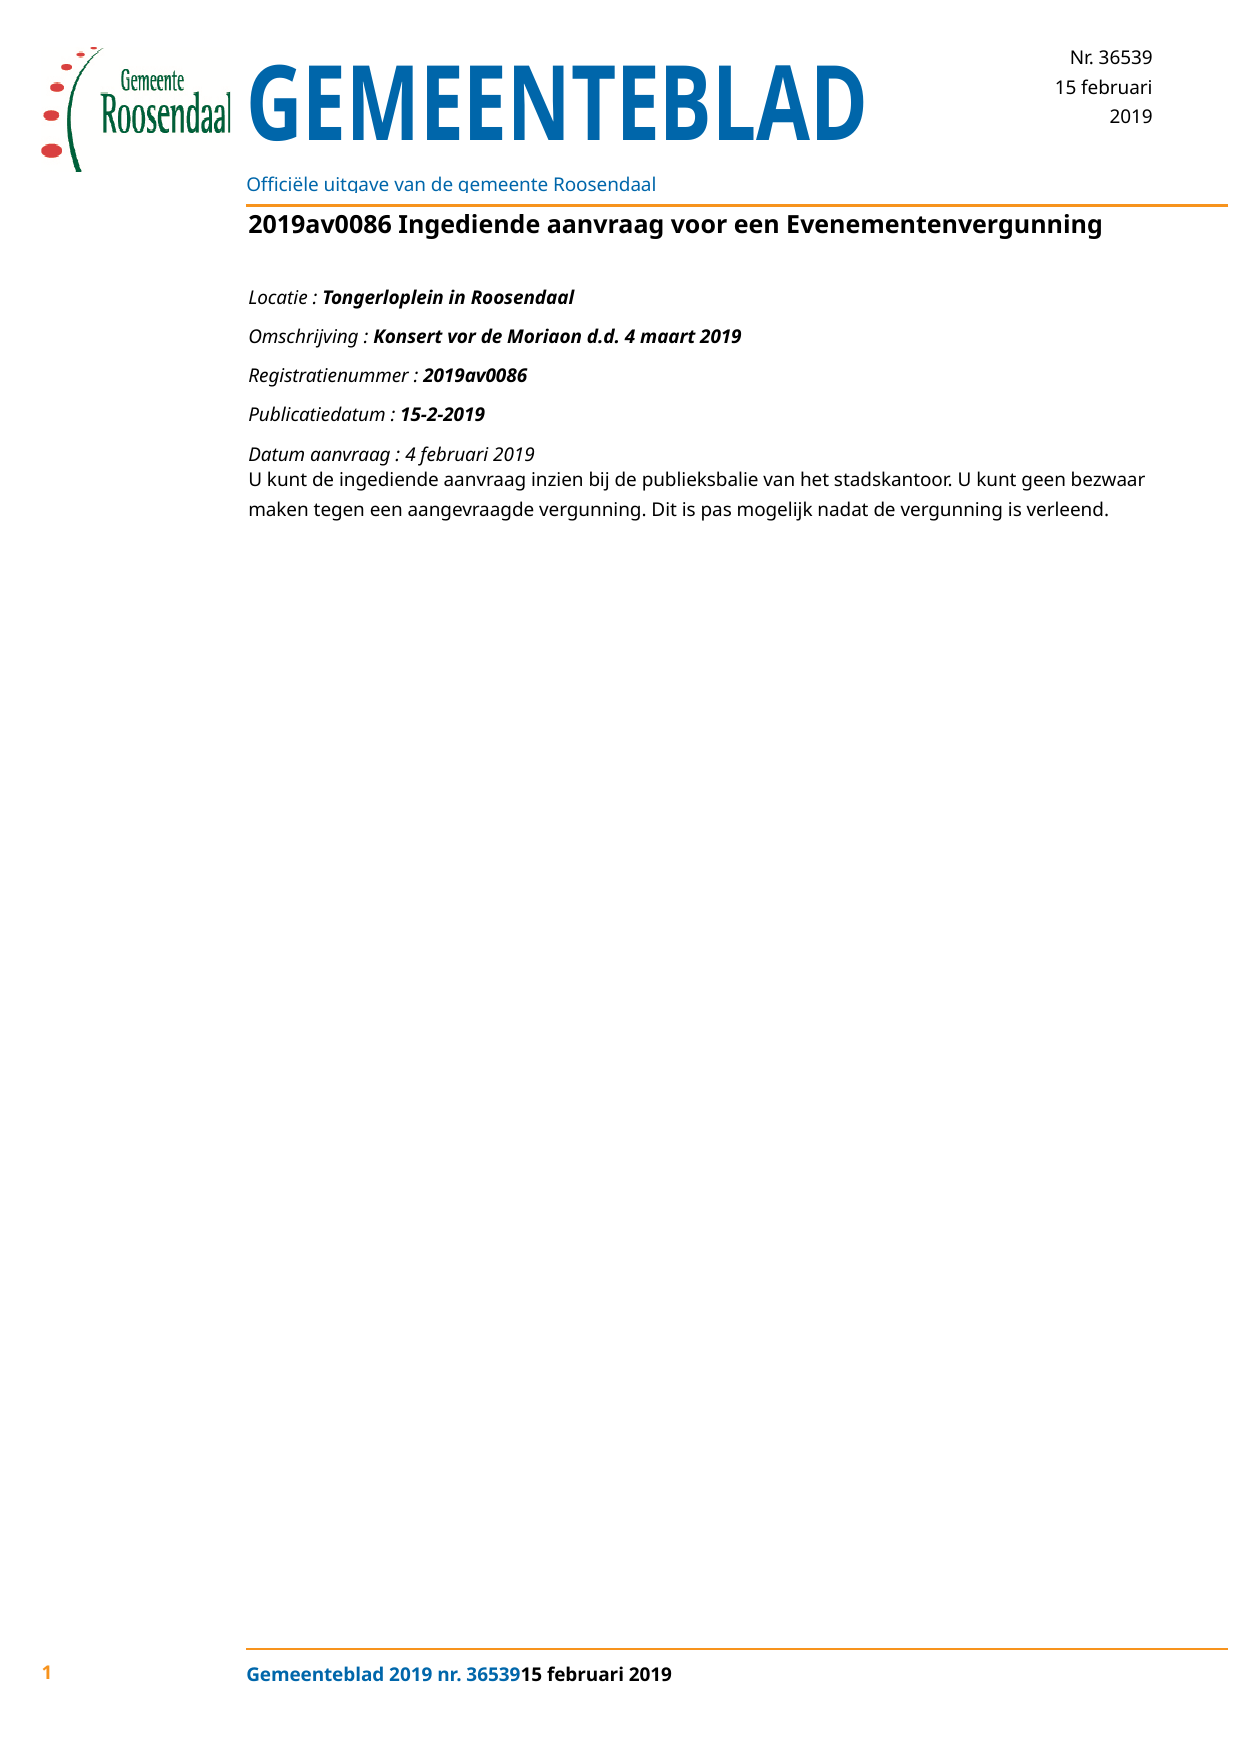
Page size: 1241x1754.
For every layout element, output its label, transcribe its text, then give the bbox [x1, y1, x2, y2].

text Datum aanvraag : 4 februari 2019 [248, 441, 1152, 467]
picture [41, 47, 231, 172]
text Registratienummer : 2019av0086 [248, 362, 1152, 388]
text Omschrijving : Konsert vor de Moriaon d.d. 4 maart 2019 [248, 323, 1152, 349]
text Publicatiedatum : 15-2-2019 [248, 402, 1152, 427]
text Locatie : Tongerloplein in Roosendaal [248, 284, 1152, 309]
text 2019av0086 Ingediende aanvraag voor een Evenementenvergunning [248, 207, 1152, 241]
text U kunt de ingediende aanvraag inzien bij de publieksbalie van het stadskantoor. U kunt geen bezwaar maken tegen een aangevraagde vergunning. Dit is pas mogelijk nadat de vergunning is verleend. [248, 467, 1152, 522]
